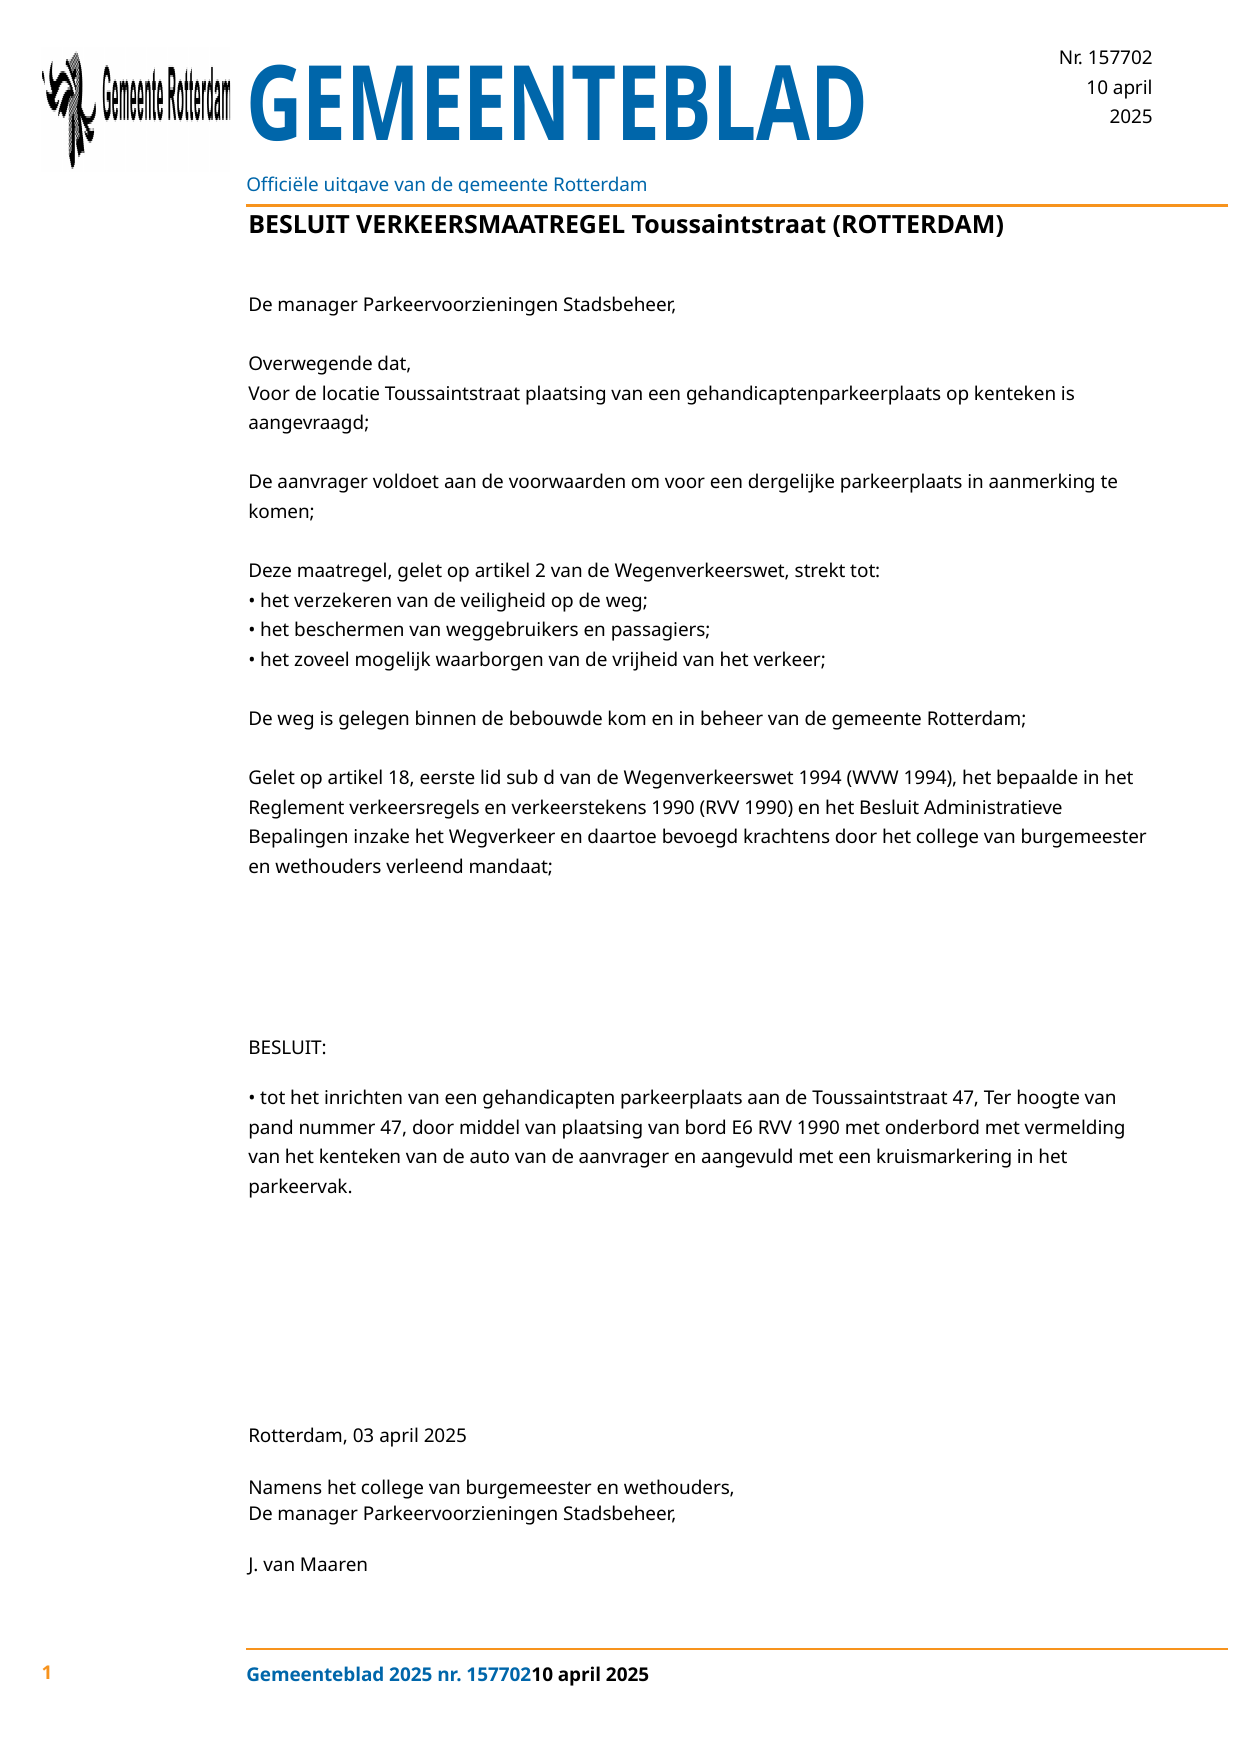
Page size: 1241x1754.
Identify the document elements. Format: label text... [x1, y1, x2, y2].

text • tot het inrichten van een gehandicapten parkeerplaats aan de Toussaintstraat 47, Ter hoogte van pand nummer 47, door middel van plaatsing van bord E6 RVV 1990 met onderbord met vermelding van het kenteken van de auto van de aanvrager en aangevuld met een kruismarkering in het parkeervak. [248, 1084, 1152, 1199]
text De aanvrager voldoet aan de voorwaarden om voor een dergelijke parkeerplaats in aanmerking te komen; [248, 468, 1152, 524]
text Deze maatregel, gelet op artikel 2 van de Wegenverkeerswet, strekt tot: [248, 557, 1152, 583]
text De manager Parkeervoorzieningen Stadsbeheer, [248, 291, 1152, 317]
text • het verzekeren van de veiligheid op de weg; [248, 587, 1152, 613]
text Gelet op artikel 18, eerste lid sub d van de Wegenverkeerswet 1994 (WVW 1994), het bepaalde in het Reglement verkeersregels en verkeerstekens 1990 (RVV 1990) en het Besluit Administratieve Bepalingen inzake het Wegverkeer en daartoe bevoegd krachtens door het college van burgemeester en wethouders verleend mandaat; [248, 764, 1152, 879]
text J. van Maaren [248, 1551, 1152, 1577]
text BESLUIT: [248, 1034, 1152, 1060]
picture [41, 47, 231, 172]
text De manager Parkeervoorzieningen Stadsbeheer, [248, 1500, 1152, 1526]
text Overwegende dat, [248, 350, 1152, 376]
text Namens het college van burgemeester en wethouders, [248, 1474, 1152, 1500]
text BESLUIT VERKEERSMAATREGEL Toussaintstraat (ROTTERDAM) [248, 207, 1152, 241]
text Rotterdam, 03 april 2025 [248, 1423, 1152, 1448]
text De weg is gelegen binnen de bebouwde kom en in beheer van de gemeente Rotterdam; [248, 705, 1152, 731]
text • het beschermen van weggebruikers en passagiers; [248, 616, 1152, 642]
text • het zoveel mogelijk waarborgen van de vrijheid van het verkeer; [248, 646, 1152, 672]
text Voor de locatie Toussaintstraat plaatsing van een gehandicaptenparkeerplaats op kenteken is aangevraagd; [248, 380, 1152, 435]
